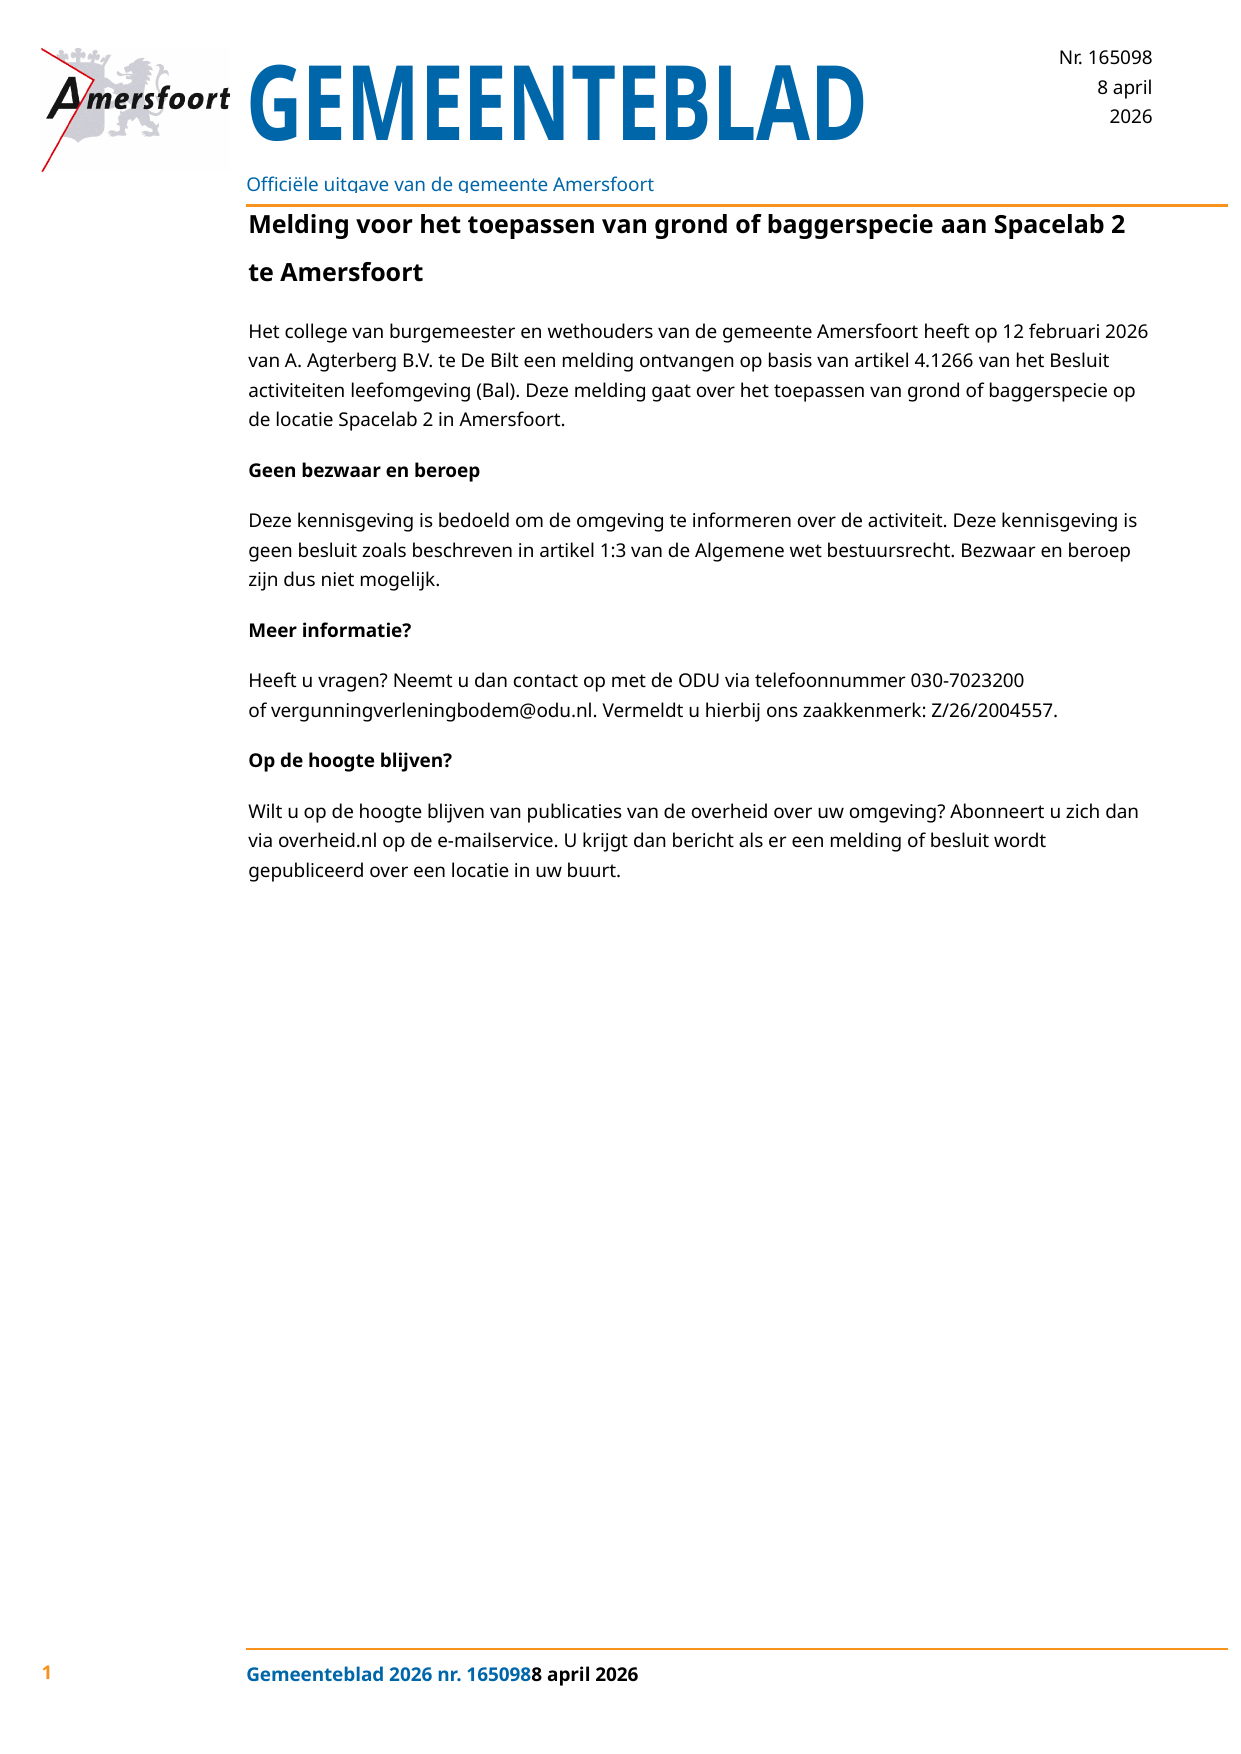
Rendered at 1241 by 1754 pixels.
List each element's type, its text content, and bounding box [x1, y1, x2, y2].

text Melding voor het toepassen van grond of baggerspecie aan Spacelab 2 te Amersfoort [248, 207, 1152, 288]
text Wilt u op de hoogte blijven van publicaties van de overheid over uw omgeving? Abonneert u zich dan via overheid.nl op de e-mailservice. U krijgt dan bericht als er een melding of besluit wordt gepubliceerd over een locatie in uw buurt. [248, 798, 1152, 883]
text Meer informatie? [248, 617, 1152, 643]
text Heeft u vragen? Neemt u dan contact op met de ODU via telefoonnummer 030-7023200 of vergunningverleningbodem@odu.nl. Vermeldt u hierbij ons zaakkenmerk: Z/26/2004557. [248, 667, 1152, 723]
text Geen bezwaar en beroep [248, 457, 1152, 483]
text Het college van burgemeester en wethouders van de gemeente Amersfoort heeft op 12 februari 2026 van A. Agterberg B.V. te De Bilt een melding ontvangen op basis van artikel 4.1266 van het Besluit activiteiten leefomgeving (Bal). Deze melding gaat over het toepassen van grond of baggerspecie op de locatie Spacelab 2 in Amersfoort. [248, 318, 1152, 432]
text Deze kennisgeving is bedoeld om de omgeving te informeren over de activiteit. Deze kennisgeving is geen besluit zoals beschreven in artikel 1:3 van de Algemene wet bestuursrecht. Bezwaar en beroep zijn dus niet mogelijk. [248, 507, 1152, 592]
picture [41, 47, 231, 172]
text Op de hoogte blijven? [248, 747, 1152, 773]
